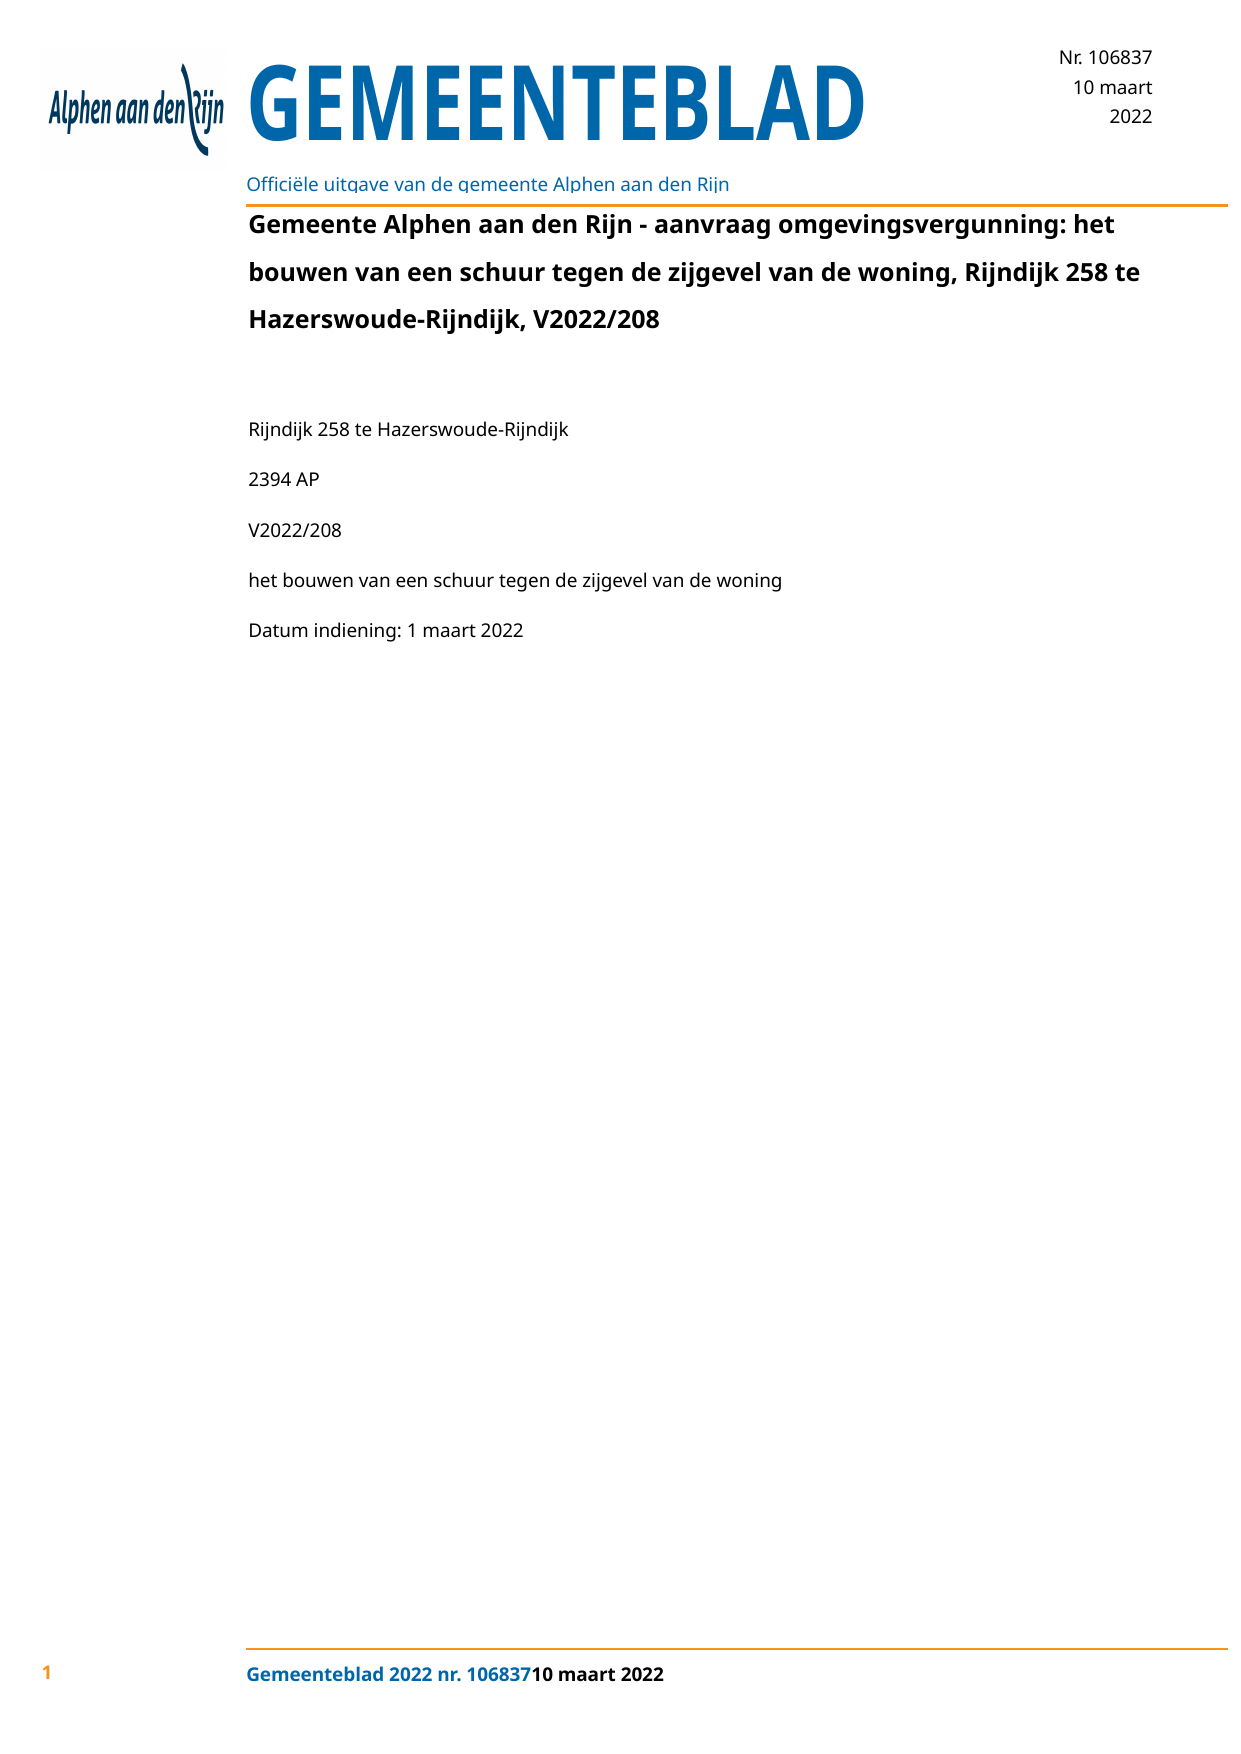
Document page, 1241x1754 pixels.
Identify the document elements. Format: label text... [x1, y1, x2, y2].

text 2394 AP [248, 466, 1152, 492]
text V2022/208 [248, 517, 1152, 542]
text Rijndijk 258 te Hazerswoude-Rijndijk [248, 416, 1152, 442]
picture [41, 47, 231, 172]
text Datum indiening: 1 maart 2022 [248, 618, 1152, 643]
text Gemeente Alphen aan den Rijn - aanvraag omgevingsvergunning: het bouwen van een schuur tegen de zijgevel van de woning, Rijndijk 258 te Hazerswoude-Rijndijk, V2022/208 [248, 207, 1152, 336]
text het bouwen van een schuur tegen de zijgevel van de woning [248, 567, 1152, 593]
